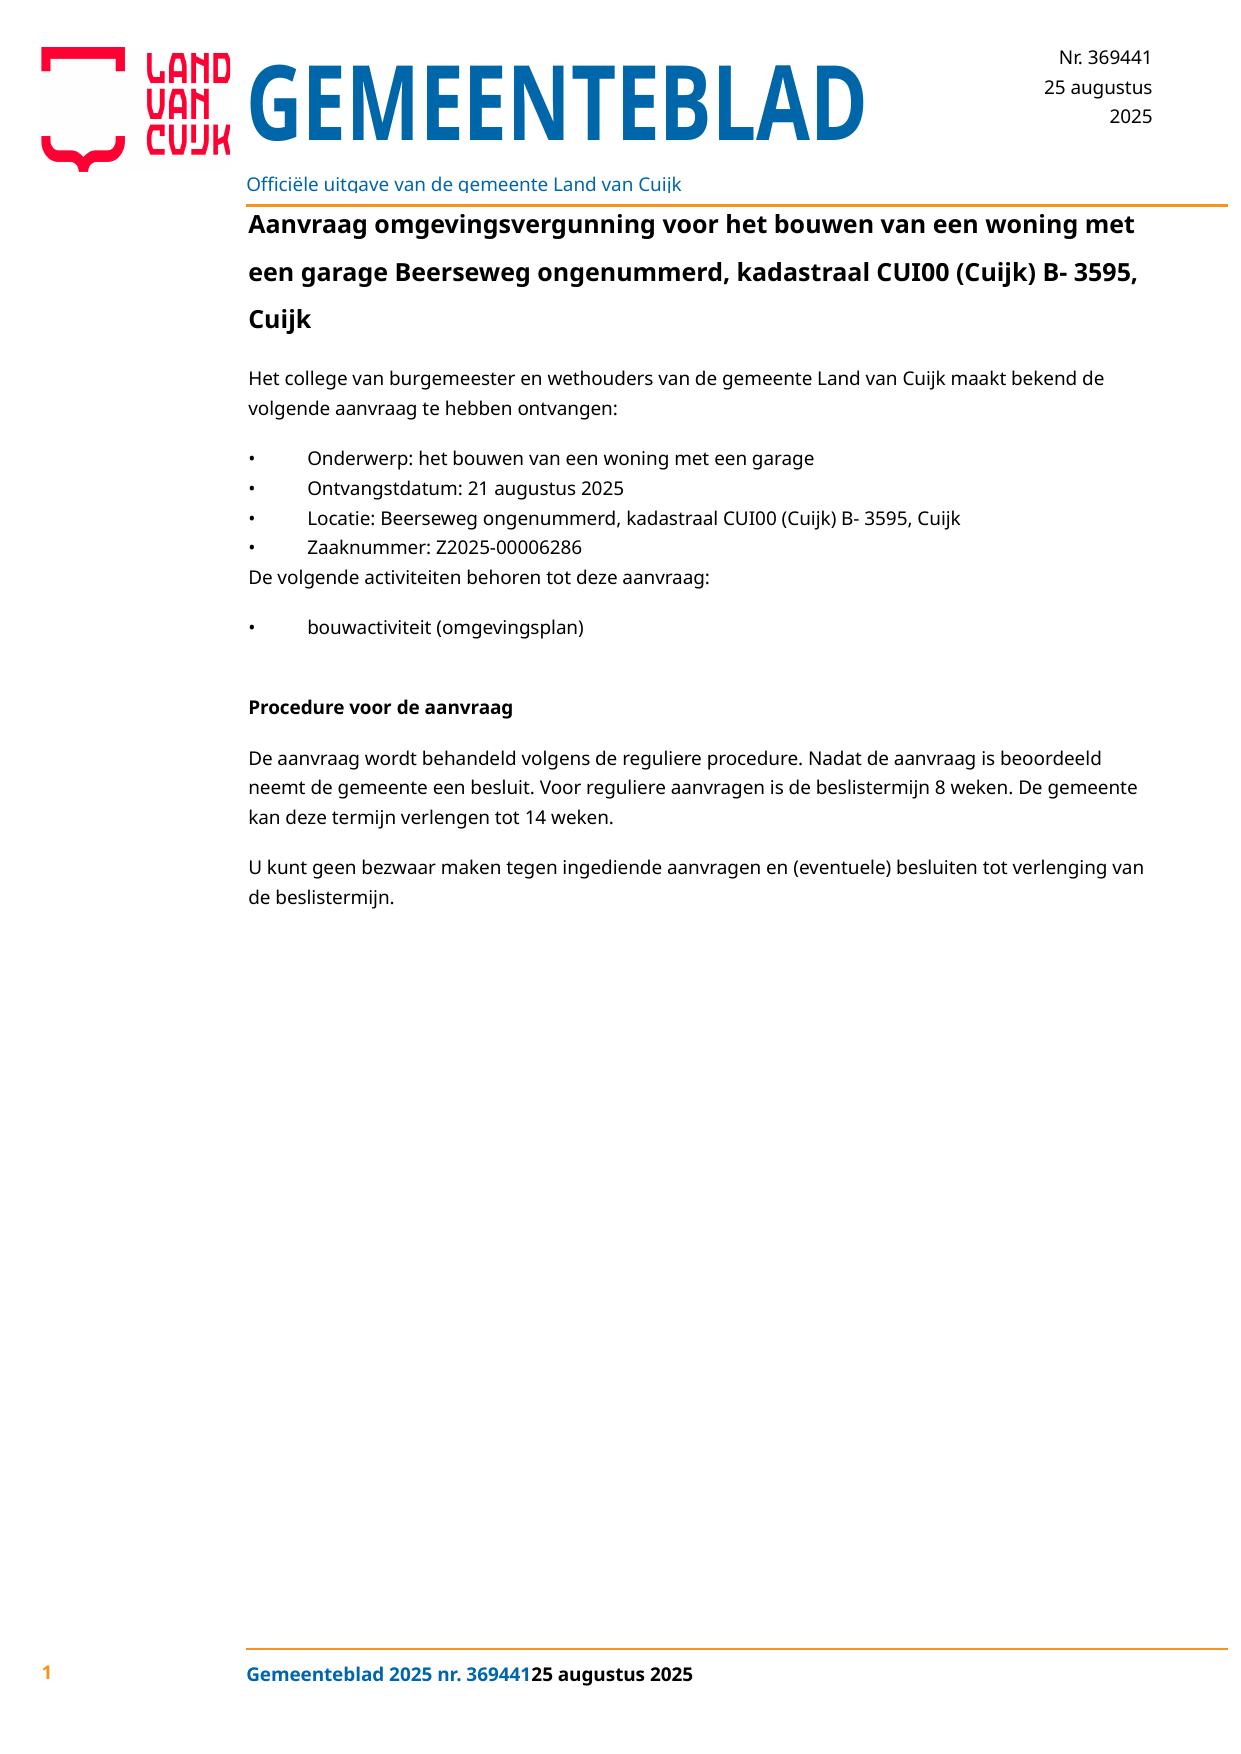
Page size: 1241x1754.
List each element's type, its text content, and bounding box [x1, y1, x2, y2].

text De aanvraag wordt behandeld volgens de reguliere procedure. Nadat de aanvraag is beoordeeld neemt de gemeente een besluit. Voor reguliere aanvragen is de beslistermijn 8 weken. De gemeente kan deze termijn verlengen tot 14 weken. [248, 745, 1152, 829]
picture [41, 47, 231, 172]
list Onderwerp: het bouwen van een woning met een garage [248, 446, 1152, 471]
text Procedure voor de aanvraag [248, 694, 1152, 720]
text Aanvraag omgevingsvergunning voor het bouwen van een woning met een garage Beerseweg ongenummerd, kadastraal CUI00 (Cuijk) B- 3595, Cuijk [248, 207, 1152, 336]
list Zaaknummer: Z2025-00006286 [248, 534, 1152, 560]
text De volgende activiteiten behoren tot deze aanvraag: [248, 564, 1152, 589]
list Locatie: Beerseweg ongenummerd, kadastraal CUI00 (Cuijk) B- 3595, Cuijk [248, 505, 1152, 530]
list Ontvangstdatum: 21 augustus 2025 [248, 475, 1152, 501]
text Het college van burgemeester en wethouders van de gemeente Land van Cuijk maakt bekend de volgende aanvraag te hebben ontvangen: [248, 366, 1152, 421]
list bouwactiviteit (omgevingsplan) [248, 614, 1152, 640]
text U kunt geen bezwaar maken tegen ingediende aanvragen en (eventuele) besluiten tot verlenging van de beslistermijn. [248, 854, 1152, 909]
